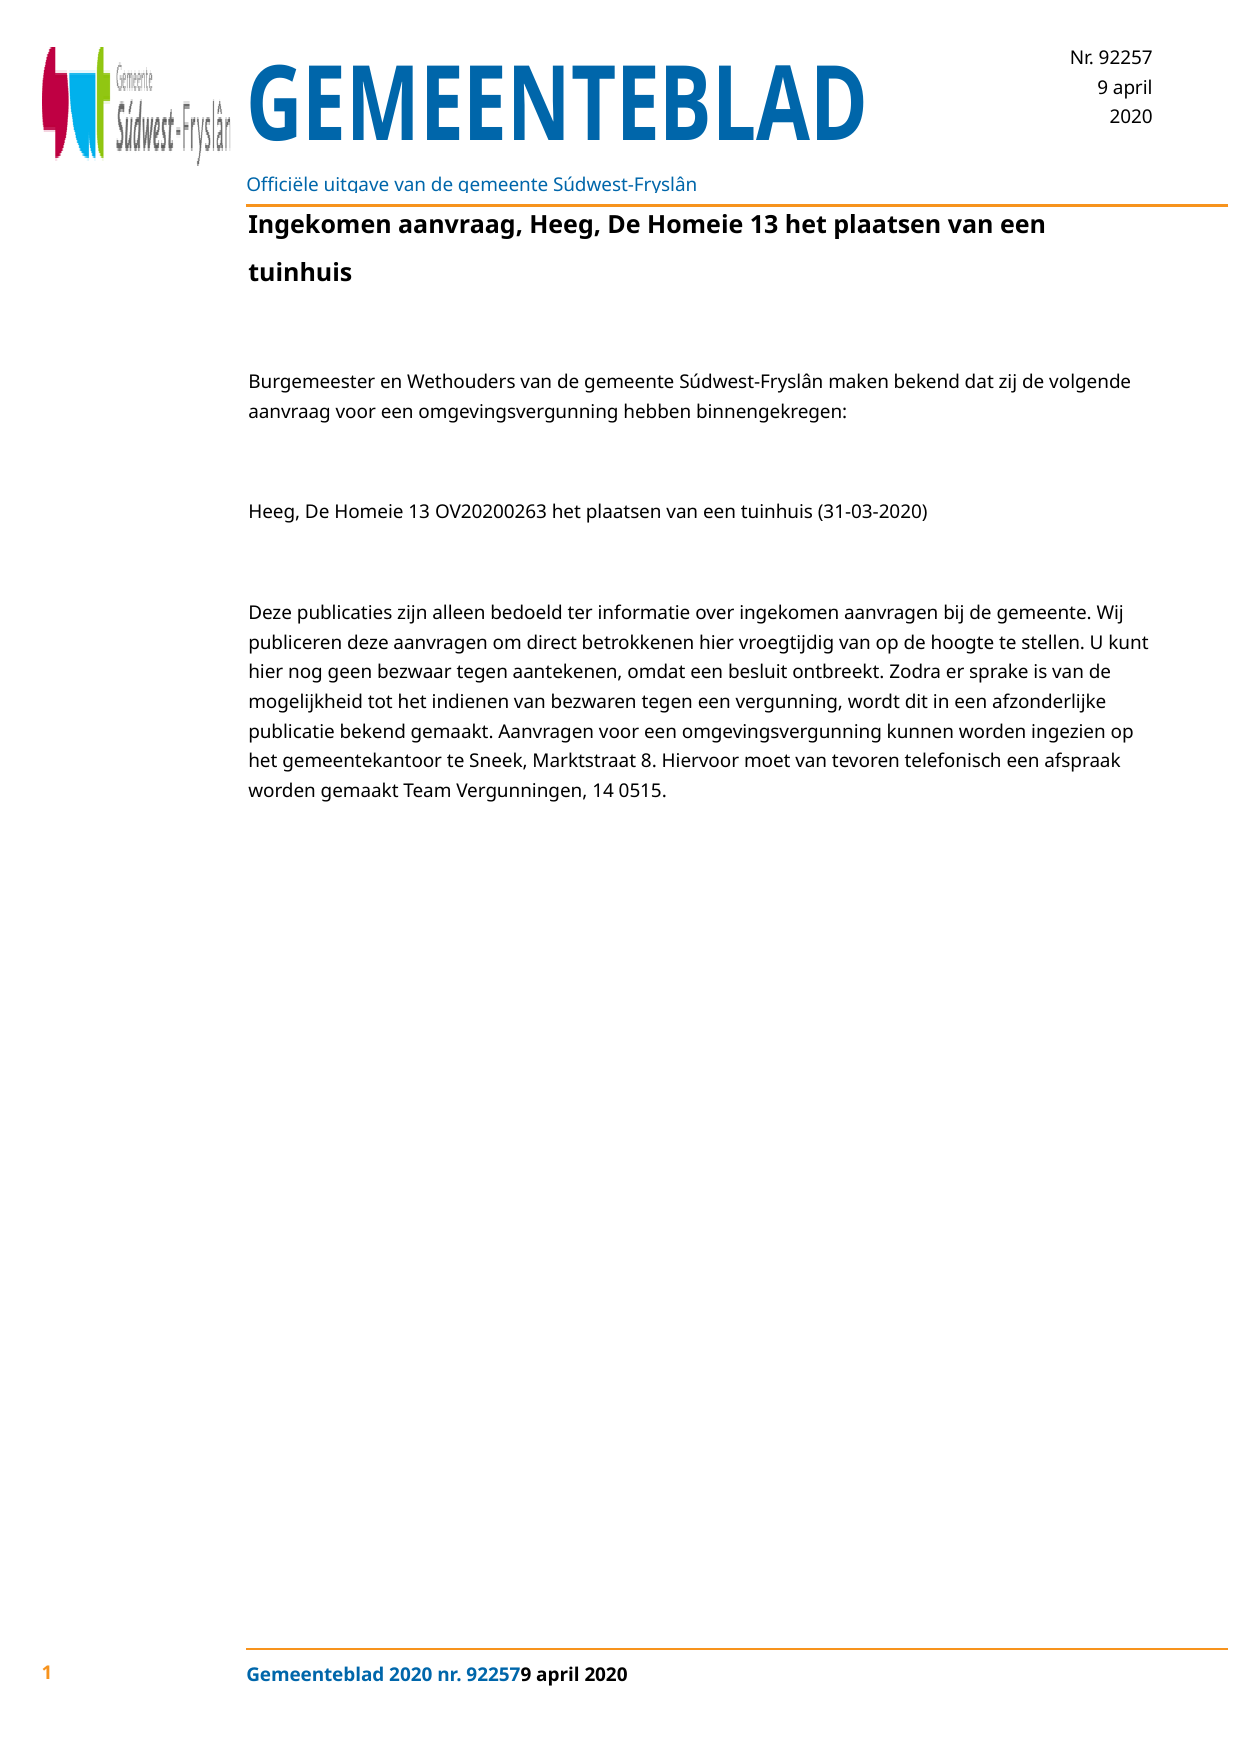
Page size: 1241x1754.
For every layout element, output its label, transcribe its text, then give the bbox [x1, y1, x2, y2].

text Heeg, De Homeie 13 OV20200263 het plaatsen van een tuinhuis (31-03-2020) [248, 499, 1152, 524]
picture [41, 47, 231, 172]
text Burgemeester en Wethouders van de gemeente Súdwest-Fryslân maken bekend dat zij de volgende aanvraag voor een omgevingsvergunning hebben binnengekregen: [248, 368, 1152, 424]
text Ingekomen aanvraag, Heeg, De Homeie 13 het plaatsen van een tuinhuis [248, 207, 1152, 288]
text Deze publicaties zijn alleen bedoeld ter informatie over ingekomen aanvragen bij de gemeente. Wij publiceren deze aanvragen om direct betrokkenen hier vroegtijdig van op de hoogte te stellen. U kunt hier nog geen bezwaar tegen aantekenen, omdat een besluit ontbreekt. Zodra er sprake is van de mogelijkheid tot het indienen van bezwaren tegen een vergunning, wordt dit in een afzonderlijke publicatie bekend gemaakt. Aanvragen voor een omgevingsvergunning kunnen worden ingezien op het gemeentekantoor te Sneek, Marktstraat 8. Hiervoor moet van tevoren telefonisch een afspraak worden gemaakt Team Vergunningen, 14 0515. [248, 599, 1152, 803]
